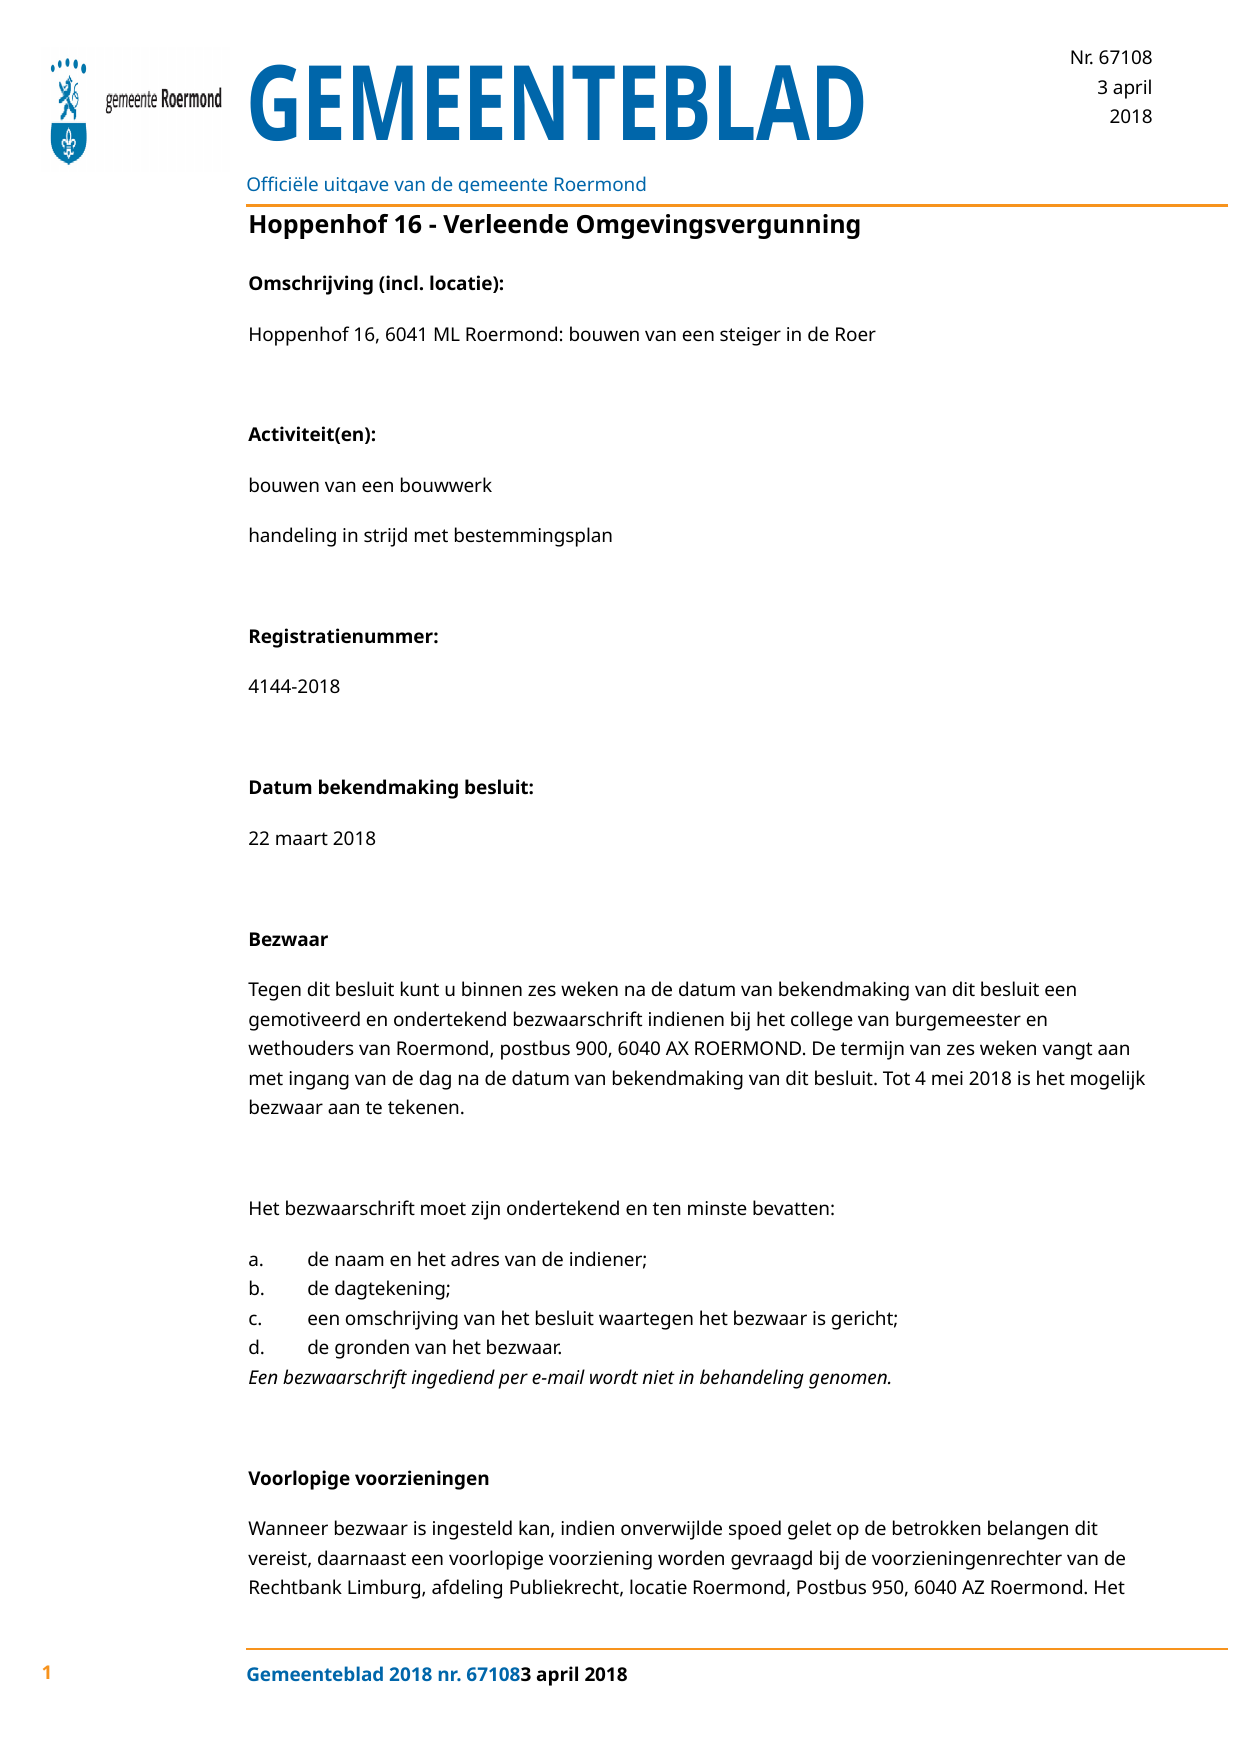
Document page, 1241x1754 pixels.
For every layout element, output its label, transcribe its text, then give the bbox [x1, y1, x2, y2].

picture [41, 47, 231, 172]
list de dagtekening; [248, 1275, 1152, 1301]
list de naam en het adres van de indiener; [248, 1246, 1152, 1271]
text Activiteit(en): [248, 422, 1152, 447]
text 22 maart 2018 [248, 825, 1152, 851]
text 4144-2018 [248, 674, 1152, 699]
text Bezwaar [248, 926, 1152, 951]
text handeling in strijd met bestemmingsplan [248, 522, 1152, 548]
text Registratienummer: [248, 623, 1152, 649]
list een omschrijving van het besluit waartegen het bezwaar is gericht; [248, 1305, 1152, 1331]
text Hoppenhof 16, 6041 ML Roermond: bouwen van een steiger in de Roer [248, 321, 1152, 346]
text Tegen dit besluit kunt u binnen zes weken na de datum van bekendmaking van dit besluit een gemotiveerd en ondertekend bezwaarschrift indienen bij het college van burgemeester en wethouders van Roermond, postbus 900, 6040 AX ROERMOND. De termijn van zes weken vangt aan met ingang van de dag na de datum van bekendmaking van dit besluit. Tot 4 mei 2018 is het mogelijk bezwaar aan te tekenen. [248, 976, 1152, 1120]
text Voorlopige voorzieningen [248, 1465, 1152, 1491]
text Hoppenhof 16 - Verleende Omgevingsvergunning [248, 207, 1152, 241]
text Omschrijving (incl. locatie): [248, 270, 1152, 296]
list de gronden van het bezwaar. [248, 1334, 1152, 1360]
text Een bezwaarschrift ingediend per e-mail wordt niet in behandeling genomen. [248, 1364, 1152, 1390]
text Wanneer bezwaar is ingesteld kan, indien onverwijlde spoed gelet op de betrokken belangen dit vereist, daarnaast een voorlopige voorziening worden gevraagd bij de voorzieningenrechter van de Rechtbank Limburg, afdeling Publiekrecht, locatie Roermond, Postbus 950, 6040 AZ Roermond. Het [248, 1515, 1152, 1600]
text bouwen van een bouwwerk [248, 472, 1152, 498]
text Datum bekendmaking besluit: [248, 774, 1152, 800]
text Het bezwaarschrift moet zijn ondertekend en ten minste bevatten: [248, 1195, 1152, 1221]
